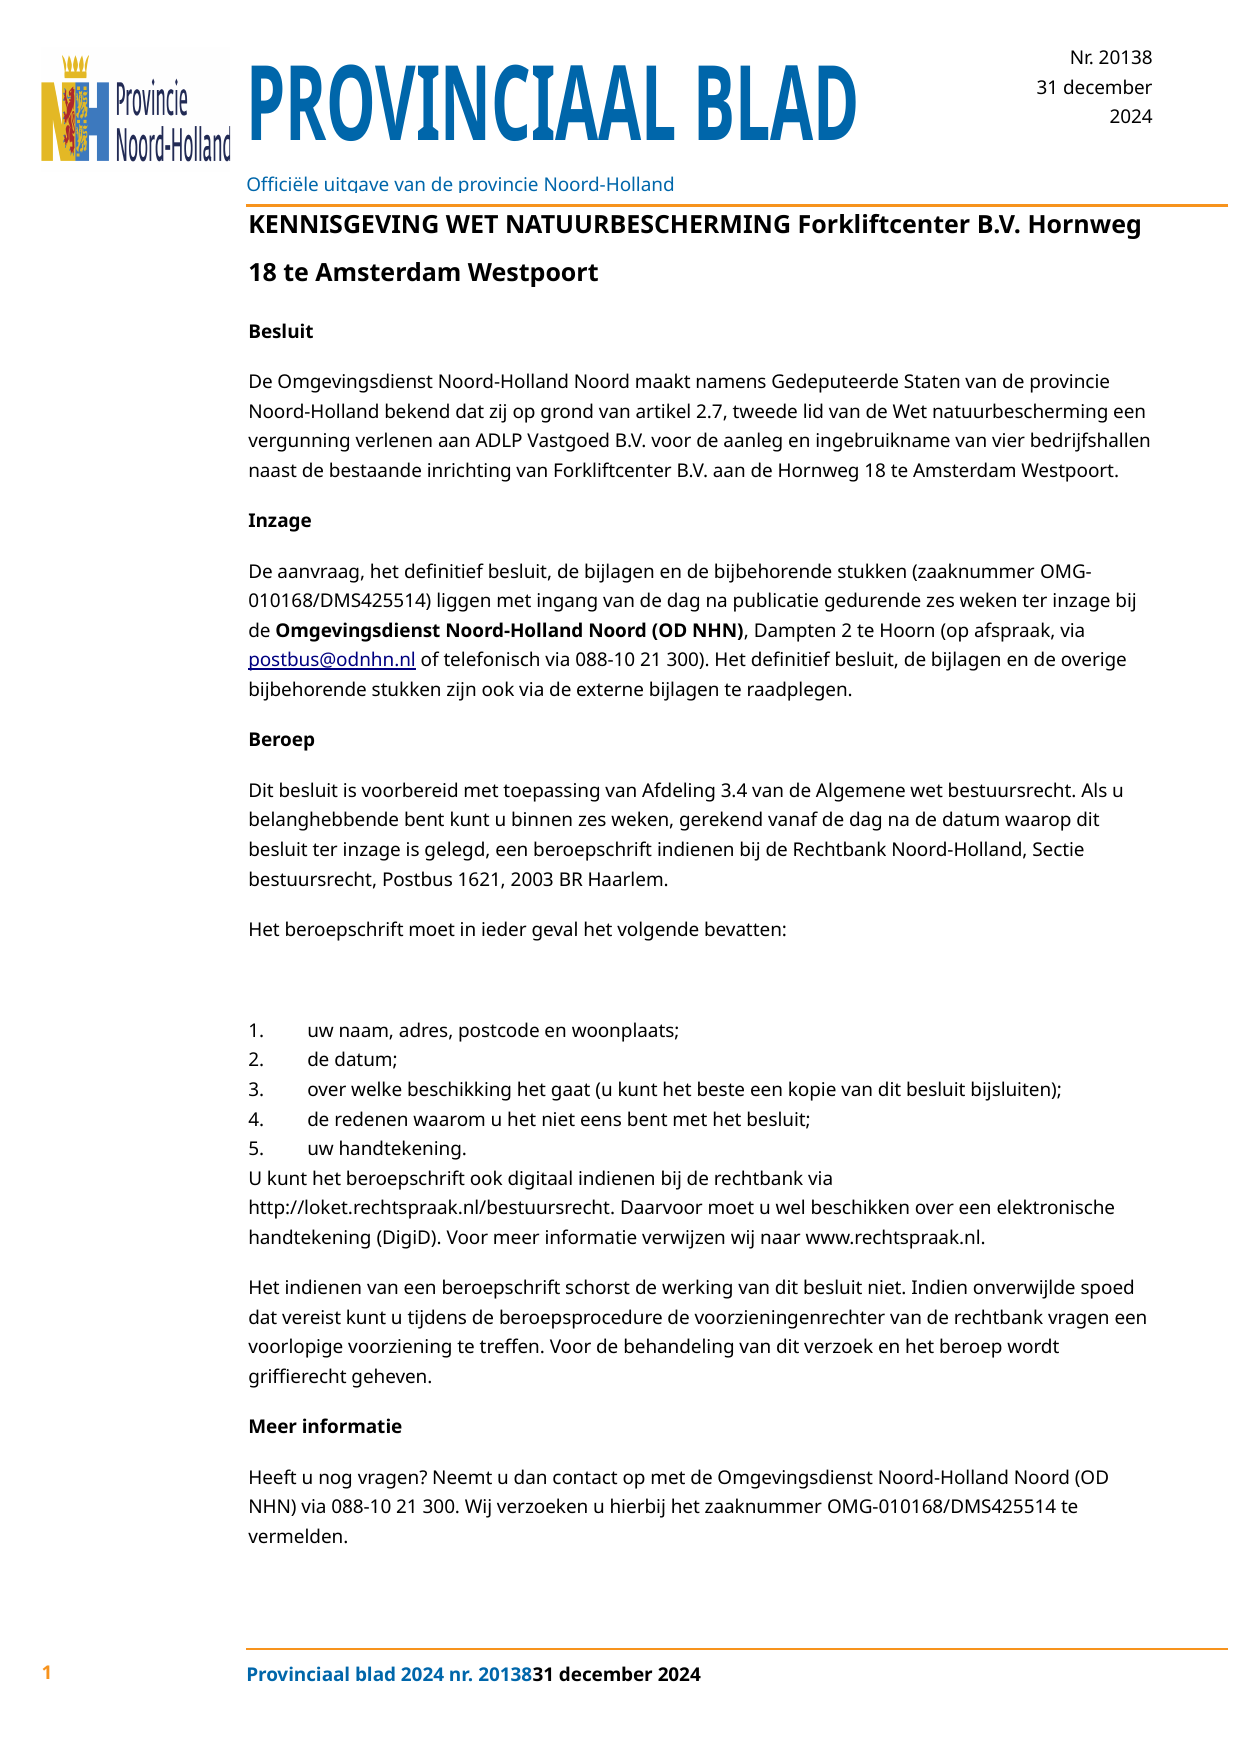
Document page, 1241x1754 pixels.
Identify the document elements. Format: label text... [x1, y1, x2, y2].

text Heeft u nog vragen? Neemt u dan contact op met de Omgevingsdienst Noord-Holland Noord (OD NHN) via 088-10 21 300. Wij verzoeken u hierbij het zaaknummer OMG-010168/DMS425514 te vermelden. [248, 1464, 1152, 1549]
text Inzage [248, 507, 1152, 533]
text Meer informatie [248, 1414, 1152, 1439]
text Dit besluit is voorbereid met toepassing van Afdeling 3.4 van de Algemene wet bestuursrecht. Als u belanghebbende bent kunt u binnen zes weken, gerekend vanaf de dag na de datum waarop dit besluit ter inzage is gelegd, een beroepschrift indienen bij de Rechtbank Noord-Holland, Sectie bestuursrecht, Postbus 1621, 2003 BR Haarlem. [248, 777, 1152, 892]
list de datum; [248, 1047, 1152, 1072]
text De aanvraag, het definitief besluit, de bijlagen en de bijbehorende stukken (zaaknummer OMG-010168/DMS425514) liggen met ingang van de dag na publicatie gedurende zes weken ter inzage bij de Omgevingsdienst Noord-Holland Noord (OD NHN), Dampten 2 te Hoorn (op afspraak, via postbus@odnhn.nl of telefonisch via 088-10 21 300). Het definitief besluit, de bijlagen en de overige bijbehorende stukken zijn ook via de externe bijlagen te raadplegen. [248, 558, 1152, 702]
picture [41, 47, 231, 172]
list uw naam, adres, postcode en woonplaats; [248, 1017, 1152, 1043]
list de redenen waarom u het niet eens bent met het besluit; [248, 1106, 1152, 1132]
text Besluit [248, 318, 1152, 344]
text De Omgevingsdienst Noord-Holland Noord maakt namens Gedeputeerde Staten van de provincie Noord-Holland bekend dat zij op grond van artikel 2.7, tweede lid van de Wet natuurbescherming een vergunning verlenen aan ADLP Vastgoed B.V. voor de aanleg en ingebruikname van vier bedrijfshallen naast de bestaande inrichting van Forkliftcenter B.V. aan de Hornweg 18 te Amsterdam Westpoort. [248, 368, 1152, 483]
text U kunt het beroepschrift ook digitaal indienen bij de rechtbank via http://loket.rechtspraak.nl/bestuursrecht. Daarvoor moet u wel beschikken over een elektronische handtekening (DigiD). Voor meer informatie verwijzen wij naar www.rechtspraak.nl. [248, 1165, 1152, 1250]
text Beroep [248, 727, 1152, 752]
text KENNISGEVING WET NATUURBESCHERMING Forkliftcenter B.V. Hornweg 18 te Amsterdam Westpoort [248, 207, 1152, 288]
list uw handtekening. [248, 1135, 1152, 1161]
text Het beroepschrift moet in ieder geval het volgende bevatten: [248, 916, 1152, 942]
list over welke beschikking het gaat (u kunt het beste een kopie van dit besluit bijsluiten); [248, 1076, 1152, 1102]
text Het indienen van een beroepschrift schorst de werking van dit besluit niet. Indien onverwijlde spoed dat vereist kunt u tijdens de beroepsprocedure de voorzieningenrechter van de rechtbank vragen een voorlopige voorziening te treffen. Voor de behandeling van dit verzoek en het beroep wordt griffierecht geheven. [248, 1274, 1152, 1389]
